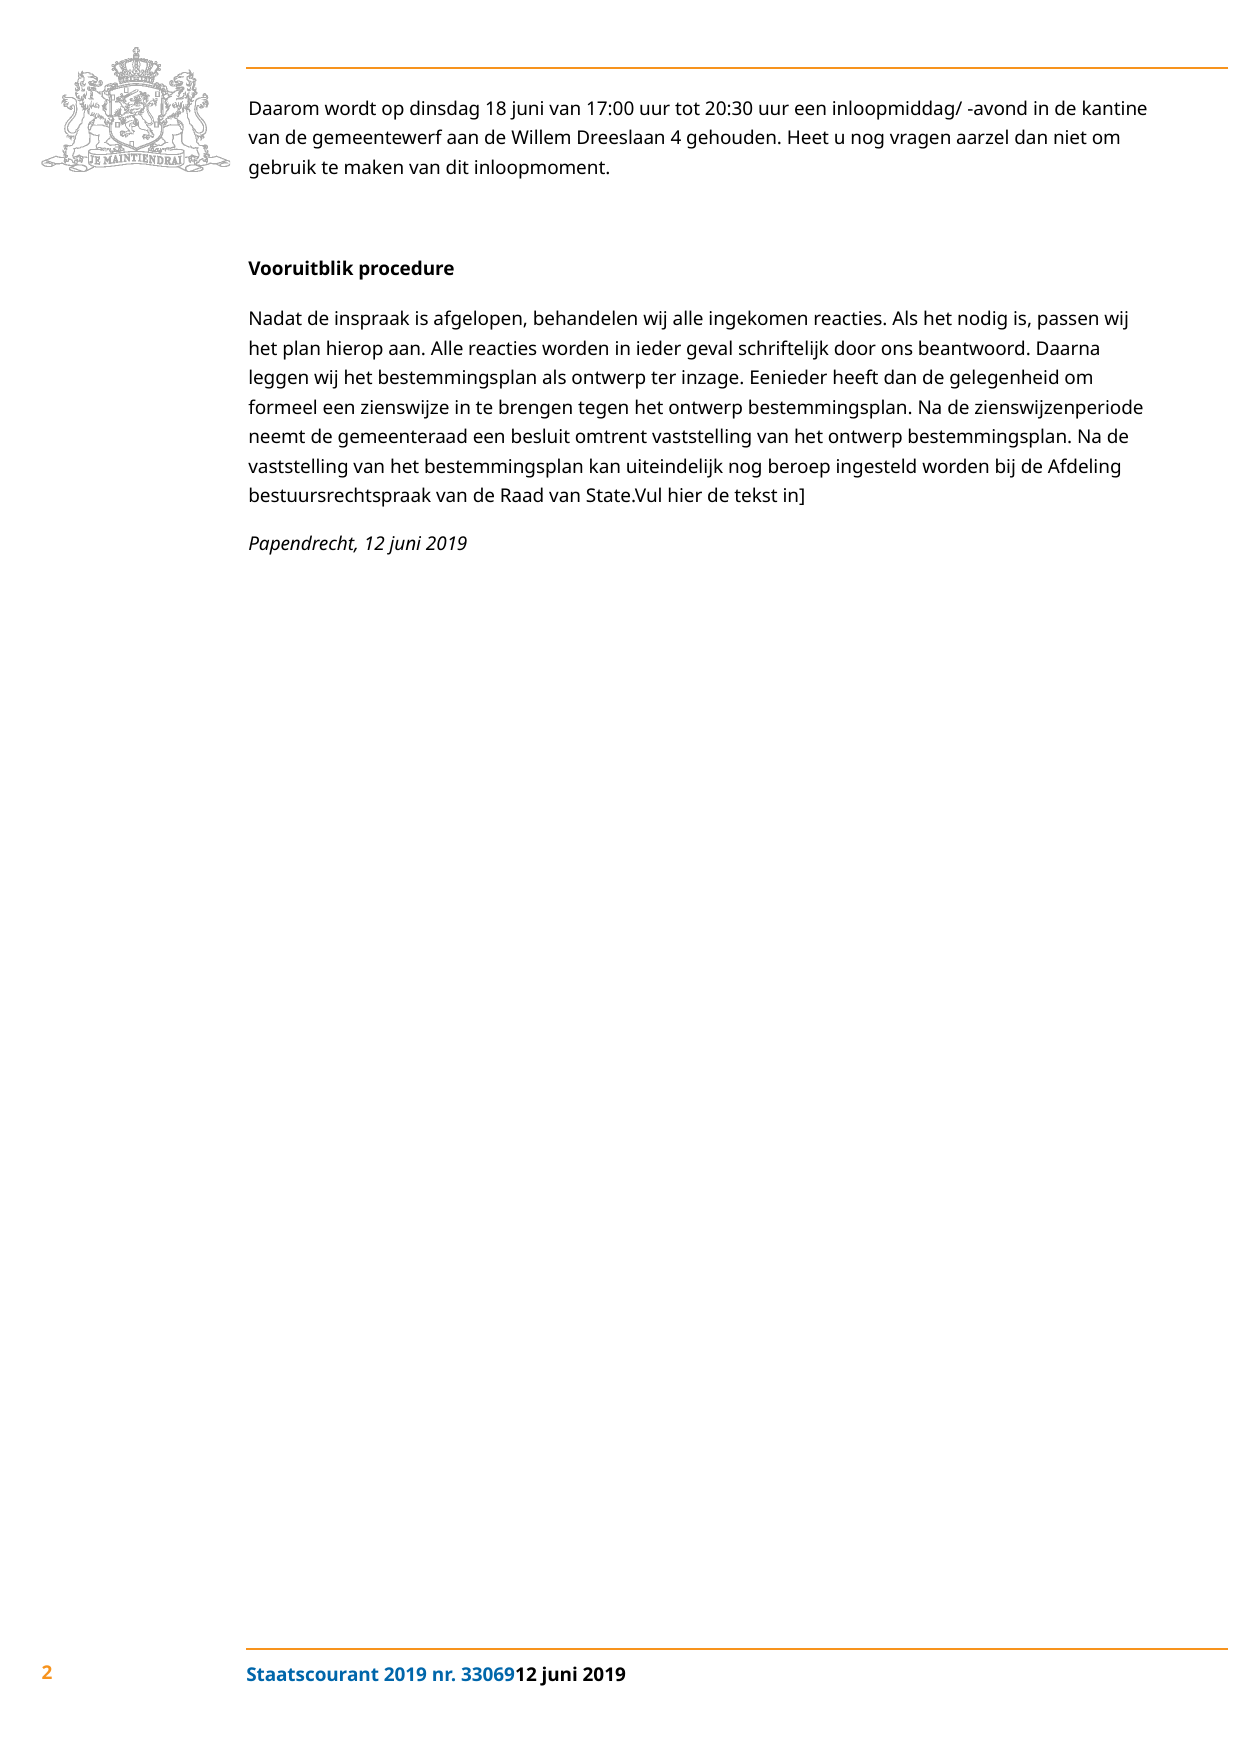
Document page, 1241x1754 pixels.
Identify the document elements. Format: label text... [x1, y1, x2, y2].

text Vooruitblik procedure [248, 255, 1152, 281]
text Nadat de inspraak is afgelopen, behandelen wij alle ingekomen reacties. Als het nodig is, passen wij het plan hierop aan. Alle reacties worden in ieder geval schriftelijk door ons beantwoord. Daarna leggen wij het bestemmingsplan als ontwerp ter inzage. Eenieder heeft dan de gelegenheid om formeel een zienswijze in te brengen tegen het ontwerp bestemmingsplan. Na de zienswijzenperiode neemt de gemeenteraad een besluit omtrent vaststelling van het ontwerp bestemmingsplan. Na de vaststelling van het bestemmingsplan kan uiteindelijk nog beroep ingesteld worden bij de Afdeling bestuursrechtspraak van de Raad van State.Vul hier de tekst in] [248, 305, 1152, 508]
text Daarom wordt op dinsdag 18 juni van 17:00 uur tot 20:30 uur een inloopmiddag/ -avond in de kantine van de gemeentewerf aan de Willem Dreeslaan 4 gehouden. Heet u nog vragen aarzel dan niet om gebruik te maken van dit inloopmoment. [248, 95, 1152, 180]
picture [41, 47, 231, 172]
text Papendrecht, 12 juni 2019 [248, 531, 1152, 556]
